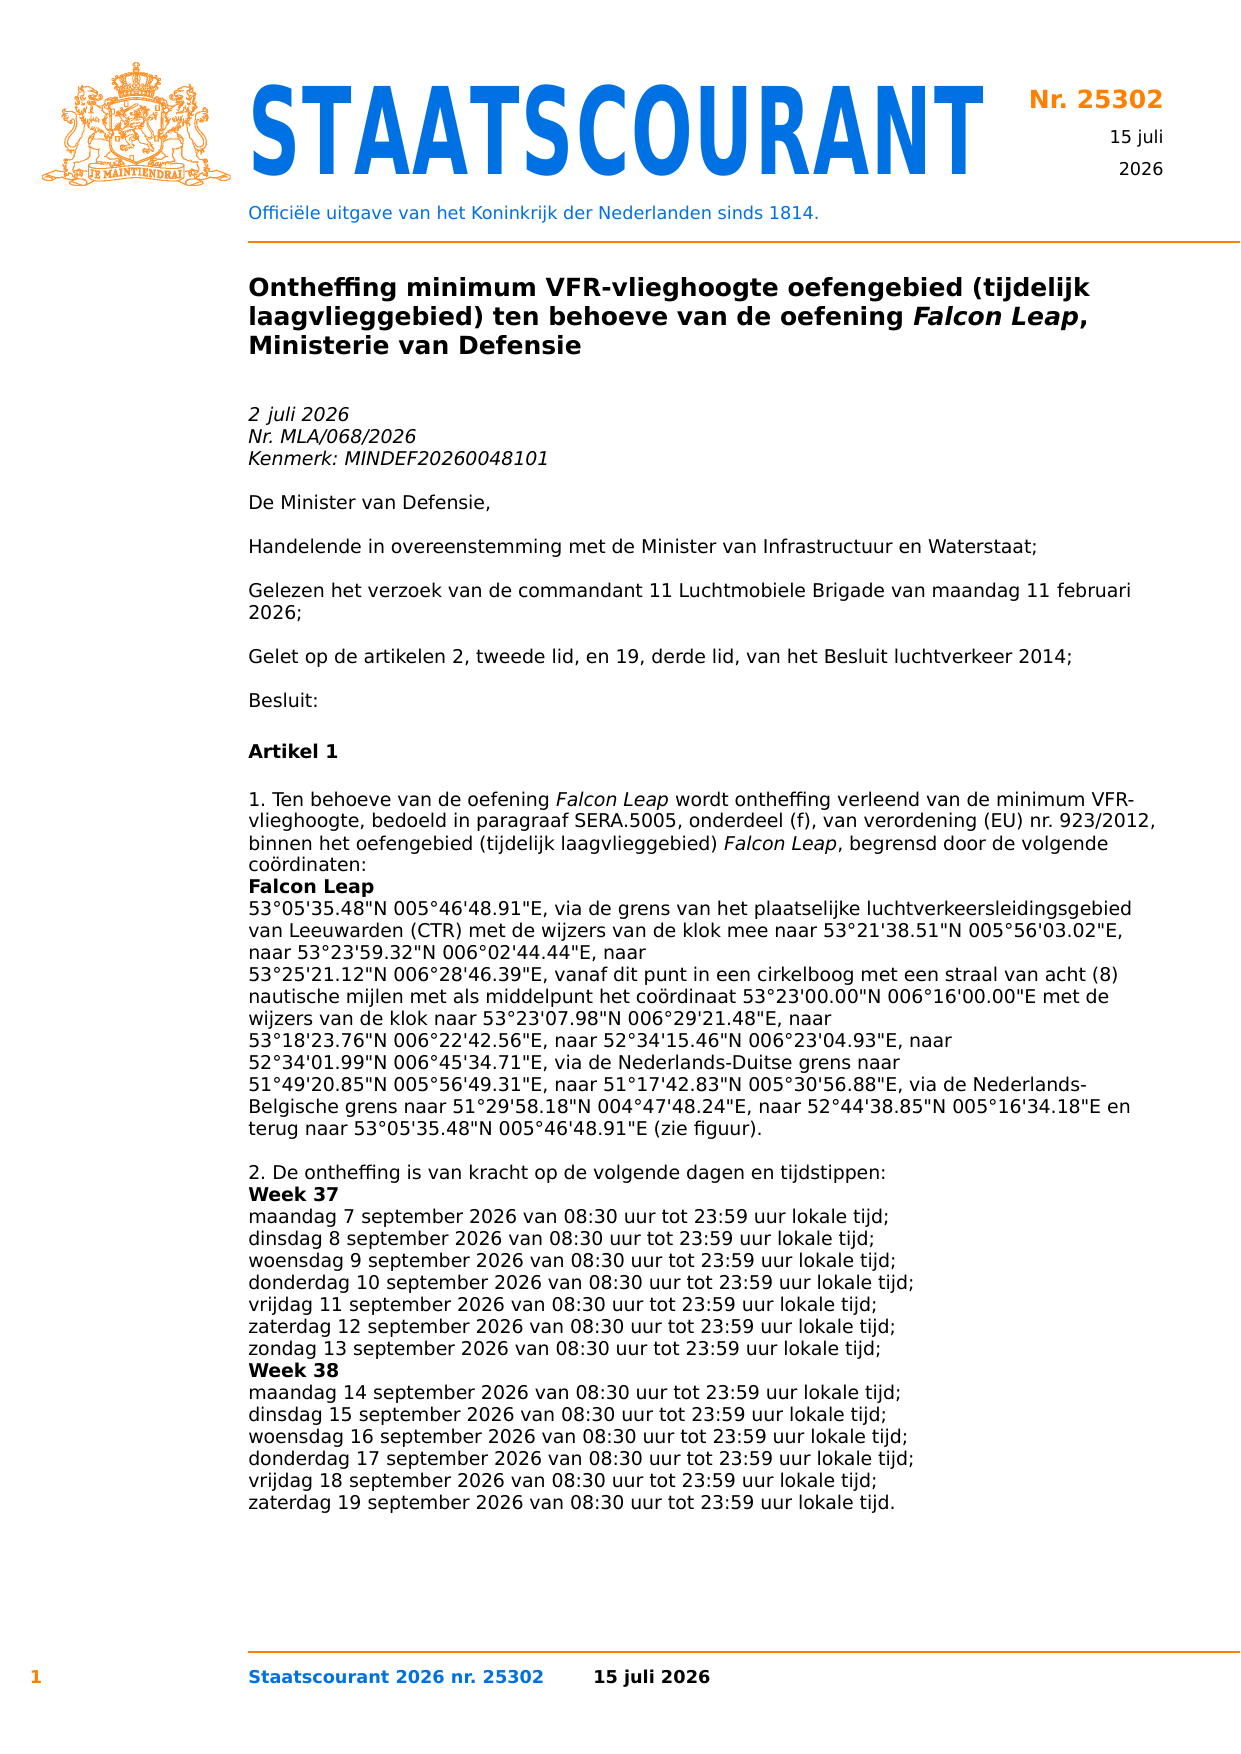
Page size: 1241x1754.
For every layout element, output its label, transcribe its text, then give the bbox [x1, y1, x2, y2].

text 51°49'20.85"N 005°56'49.31"E, naar 51°17'42.83"N 005°30'56.88"E, via de Nederlands-Belgische grens naar 51°29'58.18"N 004°47'48.24"E, naar 52°44'38.85"N 005°16'34.18"E en terug naar 53°05'35.48"N 005°46'48.91"E (zie figuur). [248, 1074, 1163, 1140]
text 52°34'01.99"N 006°45'34.71"E, via de Nederlands-Duitse grens naar [248, 1052, 1163, 1074]
text Week 38 [248, 1360, 1163, 1382]
text De Minister van Defensie, [248, 492, 1163, 514]
text woensdag 16 september 2026 van 08:30 uur tot 23:59 uur lokale tijd; [248, 1426, 1163, 1448]
table_cell 15 juli [998, 121, 1240, 153]
text 2 juli 2026 [248, 404, 1163, 426]
picture [41, 62, 231, 186]
table_header [25, 62, 248, 241]
text Kenmerk: MINDEF20260048101 [248, 448, 1163, 470]
table_header Nr. 25302 [998, 62, 1240, 121]
text woensdag 9 september 2026 van 08:30 uur tot 23:59 uur lokale tijd; [248, 1250, 1163, 1272]
text donderdag 17 september 2026 van 08:30 uur tot 23:59 uur lokale tijd; [248, 1448, 1163, 1470]
table_header STAATSCOURANT [248, 62, 998, 203]
subtitle Ontheffing minimum VFR-vlieghoogte oefengebied (tijdelijk laagvlieggebied) ten behoeve van de oefening Falcon Leap, Ministerie van Defensie [248, 273, 1163, 361]
subtitle Artikel 1 [248, 741, 1163, 763]
text 53°18'23.76"N 006°22'42.56"E, naar 52°34'15.46"N 006°23'04.93"E, naar [248, 1030, 1163, 1052]
table_cell Officiële uitgave van het Koninkrijk der Nederlanden sinds 1814. [248, 203, 1240, 241]
text Gelet op de artikelen 2, tweede lid, en 19, derde lid, van het Besluit luchtverkeer 2014; [248, 646, 1163, 668]
text 53°25'21.12"N 006°28'46.39"E, vanaf dit punt in een cirkelboog met een straal van acht (8) nautische mijlen met als middelpunt het coördinaat 53°23'00.00"N 006°16'00.00"E met de wijzers van de klok naar 53°23'07.98"N 006°29'21.48"E, naar [248, 964, 1163, 1030]
text Handelende in overeenstemming met de Minister van Infrastructuur en Waterstaat; [248, 536, 1163, 558]
text 53°05'35.48"N 005°46'48.91"E, via de grens van het plaatselijke luchtverkeersleidingsgebied van Leeuwarden (CTR) met de wijzers van de klok mee naar 53°21'38.51"N 005°56'03.02"E, naar 53°23'59.32"N 006°02'44.44"E, naar [248, 898, 1163, 964]
text maandag 7 september 2026 van 08:30 uur tot 23:59 uur lokale tijd; [248, 1206, 1163, 1228]
text zondag 13 september 2026 van 08:30 uur tot 23:59 uur lokale tijd; [248, 1338, 1163, 1360]
text 1. Ten behoeve van de oefening Falcon Leap wordt ontheffing verleend van de minimum VFR-vlieghoogte, bedoeld in paragraaf SERA.5005, onderdeel (f), van verordening (EU) nr. 923/2012, binnen het oefengebied (tijdelijk laagvlieggebied) Falcon Leap, begrensd door de volgende coördinaten: [248, 788, 1163, 876]
text dinsdag 15 september 2026 van 08:30 uur tot 23:59 uur lokale tijd; [248, 1404, 1163, 1426]
text donderdag 10 september 2026 van 08:30 uur tot 23:59 uur lokale tijd; [248, 1272, 1163, 1294]
text dinsdag 8 september 2026 van 08:30 uur tot 23:59 uur lokale tijd; [248, 1228, 1163, 1250]
table_cell 2026 [998, 153, 1240, 203]
text Falcon Leap [248, 876, 1163, 898]
text Gelezen het verzoek van de commandant 11 Luchtmobiele Brigade van maandag 11 februari 2026; [248, 580, 1163, 624]
text vrijdag 18 september 2026 van 08:30 uur tot 23:59 uur lokale tijd; [248, 1470, 1163, 1492]
text maandag 14 september 2026 van 08:30 uur tot 23:59 uur lokale tijd; [248, 1382, 1163, 1404]
text zaterdag 12 september 2026 van 08:30 uur tot 23:59 uur lokale tijd; [248, 1316, 1163, 1338]
text zaterdag 19 september 2026 van 08:30 uur tot 23:59 uur lokale tijd. [248, 1492, 1163, 1514]
text vrijdag 11 september 2026 van 08:30 uur tot 23:59 uur lokale tijd; [248, 1294, 1163, 1316]
text 2. De ontheffing is van kracht op de volgende dagen en tijdstippen: [248, 1162, 1163, 1184]
text Besluit: [248, 689, 1163, 711]
text Nr. MLA/068/2026 [248, 426, 1163, 448]
text Week 37 [248, 1184, 1163, 1206]
